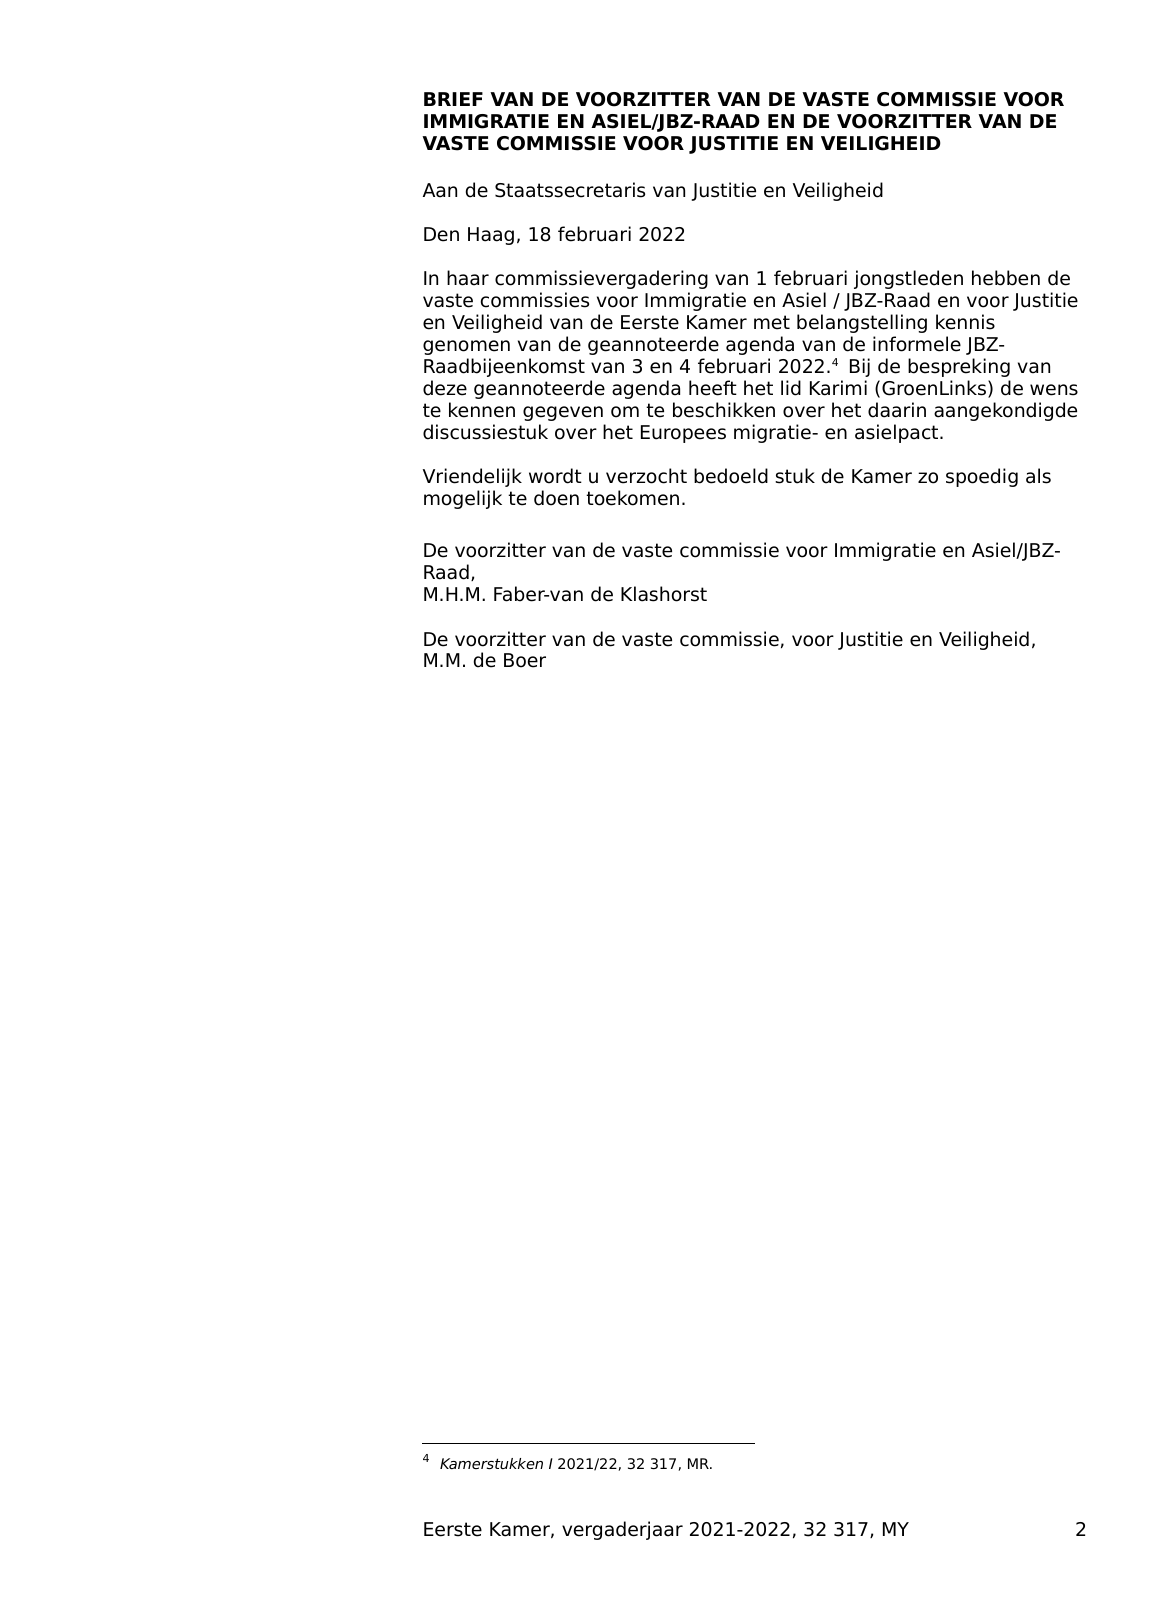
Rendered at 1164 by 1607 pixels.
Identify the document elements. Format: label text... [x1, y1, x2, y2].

text De voorzitter van de vaste commissie, voor Justitie en Veiligheid, M.M. de Boer [422, 628, 1087, 672]
text Kamerstukken I 2021/22, 32 317, MR. [422, 1452, 1087, 1474]
text Den Haag, 18 februari 2022 [422, 224, 1087, 246]
text Vriendelijk wordt u verzocht bedoeld stuk de Kamer zo spoedig als mogelijk te doen toekomen. [422, 466, 1087, 510]
text De voorzitter van de vaste commissie voor Immigratie en Asiel/JBZ-Raad, M.H.M. Faber-van de Klashorst [422, 540, 1087, 606]
subtitle BRIEF VAN DE VOORZITTER VAN DE VASTE COMMISSIE VOOR IMMIGRATIE EN ASIEL/JBZ-RAAD EN DE VOORZITTER VAN DE VASTE COMMISSIE VOOR JUSTITIE EN VEILIGHEID [422, 89, 1087, 155]
text In haar commissievergadering van 1 februari jongstleden hebben de vaste commissies voor Immigratie en Asiel / JBZ-Raad en voor Justitie en Veiligheid van de Eerste Kamer met belangstelling kennis genomen van de geannoteerde agenda van de informele JBZ-Raadbijeenkomst van 3 en 4 februari 2022. Bij de bespreking van deze geannoteerde agenda heeft het lid Karimi (GroenLinks) de wens te kennen gegeven om te beschikken over het daarin aangekondigde discussiestuk over het Europees migratie- en asielpact. [422, 268, 1087, 444]
text Aan de Staatssecretaris van Justitie en Veiligheid [422, 180, 1087, 202]
